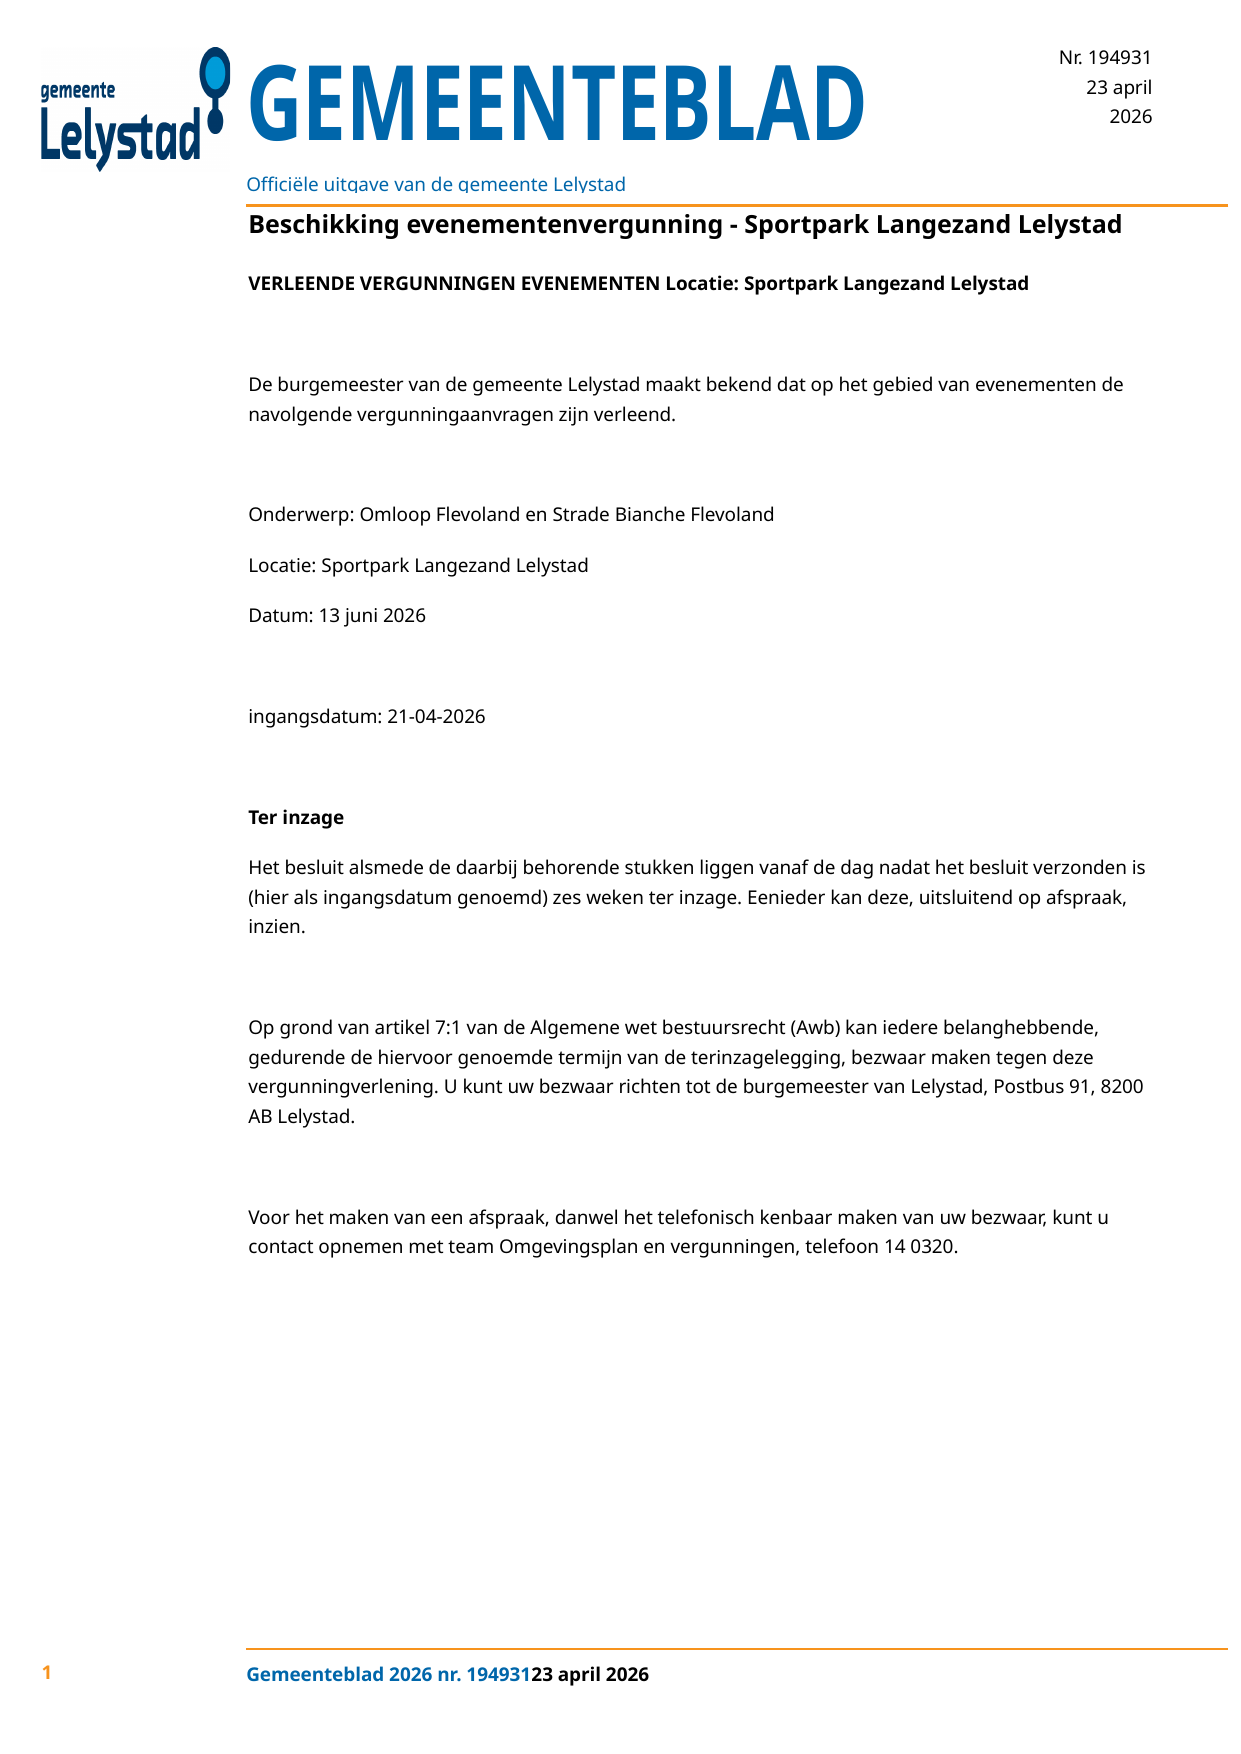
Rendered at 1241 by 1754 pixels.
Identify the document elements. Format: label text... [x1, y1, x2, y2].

text Beschikking evenementenvergunning - Sportpark Langezand Lelystad [248, 207, 1152, 241]
text Onderwerp: Omloop Flevoland en Strade Bianche Flevoland [248, 502, 1152, 527]
text De burgemeester van de gemeente Lelystad maakt bekend dat op het gebied van evenementen de navolgende vergunningaanvragen zijn verleend. [248, 371, 1152, 426]
text VERLEENDE VERGUNNINGEN EVENEMENTEN Locatie: Sportpark Langezand Lelystad [248, 270, 1152, 296]
text Voor het maken van een afspraak, danwel het telefonisch kenbaar maken van uw bezwaar, kunt u contact opnemen met team Omgevingsplan en vergunningen, telefoon 14 0320. [248, 1204, 1152, 1259]
text Locatie: Sportpark Langezand Lelystad [248, 552, 1152, 578]
text ingangsdatum: 21-04-2026 [248, 703, 1152, 729]
text Datum: 13 juni 2026 [248, 602, 1152, 628]
picture [41, 47, 231, 172]
text Het besluit alsmede de daarbij behorende stukken liggen vanaf de dag nadat het besluit verzonden is (hier als ingangsdatum genoemd) zes weken ter inzage. Eenieder kan deze, uitsluitend op afspraak, inzien. [248, 854, 1152, 939]
text Op grond van artikel 7:1 van de Algemene wet bestuursrecht (Awb) kan iedere belanghebbende, gedurende de hiervoor genoemde termijn van de terinzagelegging, bezwaar maken tegen deze vergunningverlening. U kunt uw bezwaar richten tot de burgemeester van Lelystad, Postbus 91, 8200 AB Lelystad. [248, 1014, 1152, 1129]
text Ter inzage [248, 804, 1152, 830]
